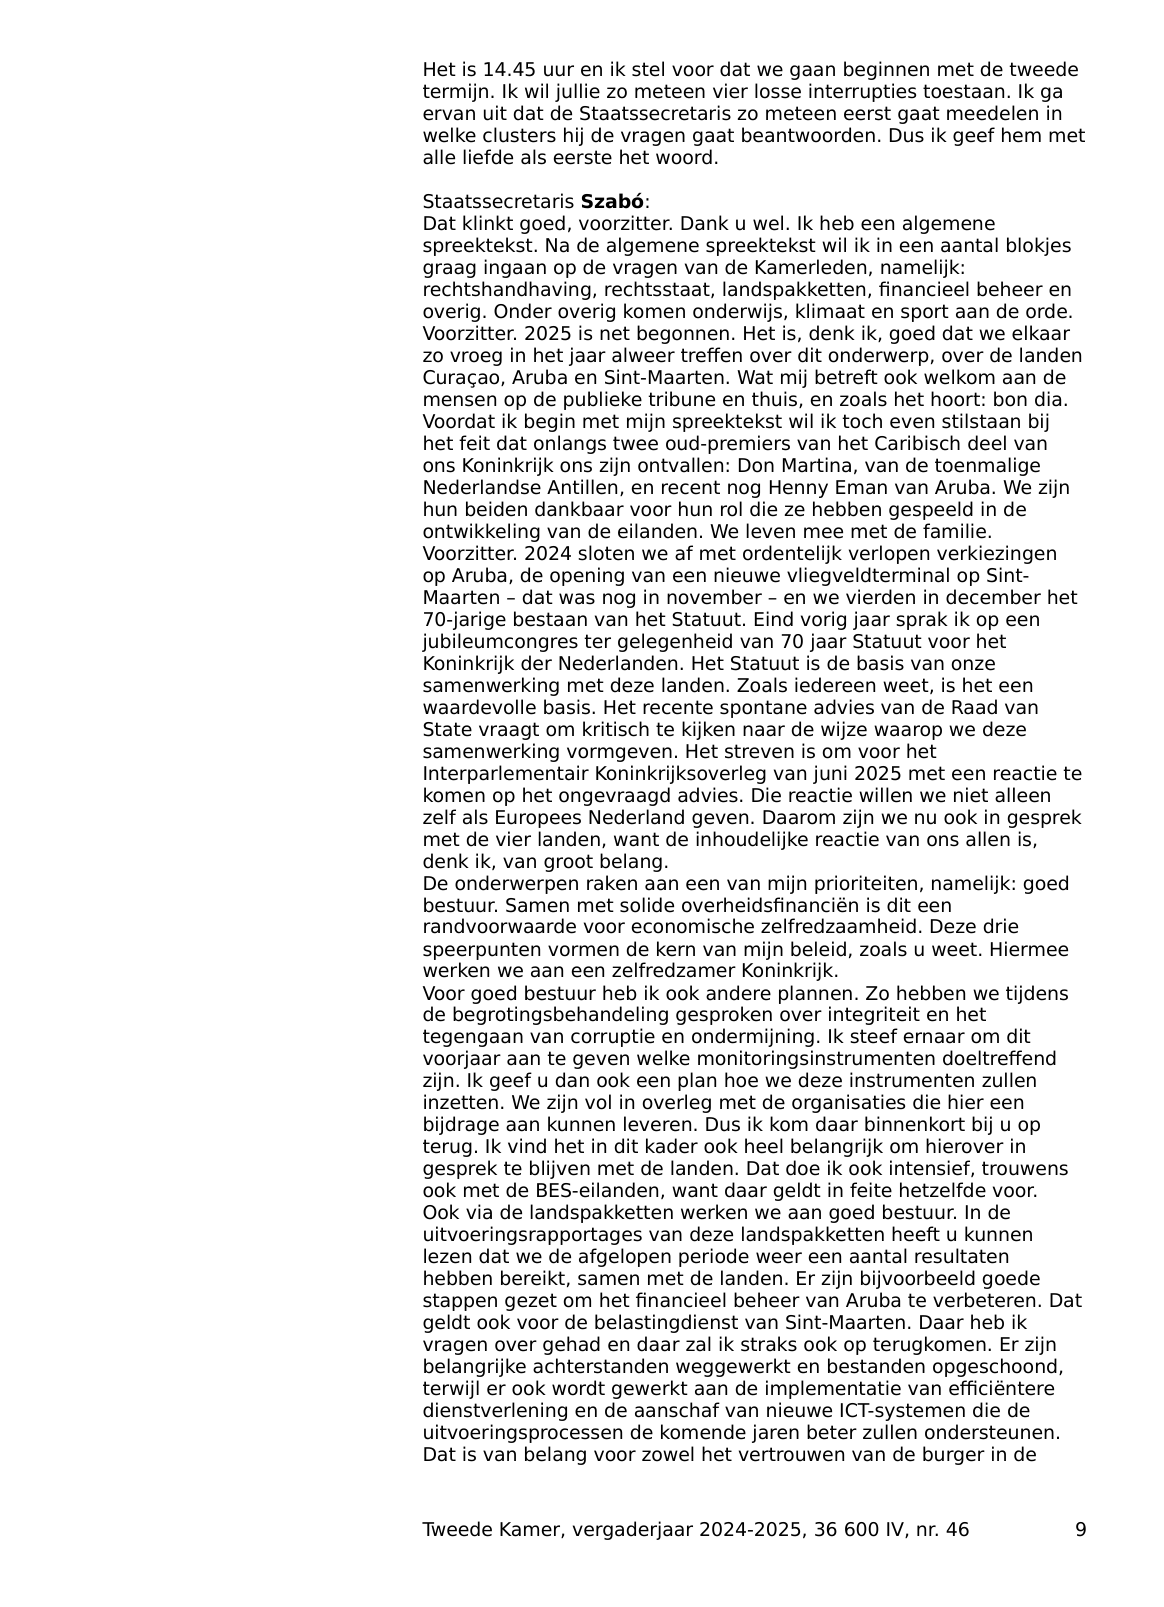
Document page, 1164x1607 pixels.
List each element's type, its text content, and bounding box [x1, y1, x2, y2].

text Ook via de landspakketten werken we aan goed bestuur. In de uitvoeringsrapportages van deze landspakketten heeft u kunnen lezen dat we de afgelopen periode weer een aantal resultaten hebben bereikt, samen met de landen. Er zijn bijvoorbeeld goede stappen gezet om het financieel beheer van Aruba te verbeteren. Dat geldt ook voor de belastingdienst van Sint-Maarten. Daar heb ik vragen over gehad en daar zal ik straks ook op terugkomen. Er zijn belangrijke achterstanden weggewerkt en bestanden opgeschoond, terwijl er ook wordt gewerkt aan de implementatie van efficiëntere dienstverlening en de aanschaf van nieuwe ICT-systemen die de uitvoeringsprocessen de komende jaren beter zullen ondersteunen. Dat is van belang voor zowel het vertrouwen van de burger in de [422, 1202, 1087, 1466]
text De onderwerpen raken aan een van mijn prioriteiten, namelijk: goed bestuur. Samen met solide overheidsfinanciën is dit een randvoorwaarde voor economische zelfredzaamheid. Deze drie speerpunten vormen de kern van mijn beleid, zoals u weet. Hiermee werken we aan een zelfredzamer Koninkrijk. [422, 872, 1087, 982]
text Voorzitter. 2025 is net begonnen. Het is, denk ik, goed dat we elkaar zo vroeg in het jaar alweer treffen over dit onderwerp, over de landen Curaçao, Aruba en Sint-Maarten. Wat mij betreft ook welkom aan de mensen op de publieke tribune en thuis, en zoals het hoort: bon dia. Voordat ik begin met mijn spreektekst wil ik toch even stilstaan bij het feit dat onlangs twee oud-premiers van het Caribisch deel van ons Koninkrijk ons zijn ontvallen: Don Martina, van de toenmalige Nederlandse Antillen, en recent nog Henny Eman van Aruba. We zijn hun beiden dankbaar voor hun rol die ze hebben gespeeld in de ontwikkeling van de eilanden. We leven mee met de familie. [422, 323, 1087, 543]
text Voor goed bestuur heb ik ook andere plannen. Zo hebben we tijdens de begrotingsbehandeling gesproken over integriteit en het tegengaan van corruptie en ondermijning. Ik steef ernaar om dit voorjaar aan te geven welke monitoringsinstrumenten doeltreffend zijn. Ik geef u dan ook een plan hoe we deze instrumenten zullen inzetten. We zijn vol in overleg met de organisaties die hier een bijdrage aan kunnen leveren. Dus ik kom daar binnenkort bij u op terug. Ik vind het in dit kader ook heel belangrijk om hierover in gesprek te blijven met de landen. Dat doe ik ook intensief, trouwens ook met de BES-eilanden, want daar geldt in feite hetzelfde voor. [422, 982, 1087, 1202]
text Voorzitter. 2024 sloten we af met ordentelijk verlopen verkiezingen op Aruba, de opening van een nieuwe vliegveldterminal op Sint-Maarten – dat was nog in november – en we vierden in december het 70-jarige bestaan van het Statuut. Eind vorig jaar sprak ik op een jubileumcongres ter gelegenheid van 70 jaar Statuut voor het Koninkrijk der Nederlanden. Het Statuut is de basis van onze samenwerking met deze landen. Zoals iedereen weet, is het een waardevolle basis. Het recente spontane advies van de Raad van State vraagt om kritisch te kijken naar de wijze waarop we deze samenwerking vormgeven. Het streven is om voor het Interparlementair Koninkrijksoverleg van juni 2025 met een reactie te komen op het ongevraagd advies. Die reactie willen we niet alleen zelf als Europees Nederland geven. Daarom zijn we nu ook in gesprek met de vier landen, want de inhoudelijke reactie van ons allen is, denk ik, van groot belang. [422, 543, 1087, 872]
text Staatssecretaris Szabó: [422, 191, 1087, 213]
text Dat klinkt goed, voorzitter. Dank u wel. Ik heb een algemene spreektekst. Na de algemene spreektekst wil ik in een aantal blokjes graag ingaan op de vragen van de Kamerleden, namelijk: rechtshandhaving, rechtsstaat, landspakketten, financieel beheer en overig. Onder overig komen onderwijs, klimaat en sport aan de orde. [422, 213, 1087, 323]
text Het is 14.45 uur en ik stel voor dat we gaan beginnen met de tweede termijn. Ik wil jullie zo meteen vier losse interrupties toestaan. Ik ga ervan uit dat de Staatssecretaris zo meteen eerst gaat meedelen in welke clusters hij de vragen gaat beantwoorden. Dus ik geef hem met alle liefde als eerste het woord. [422, 59, 1087, 169]
